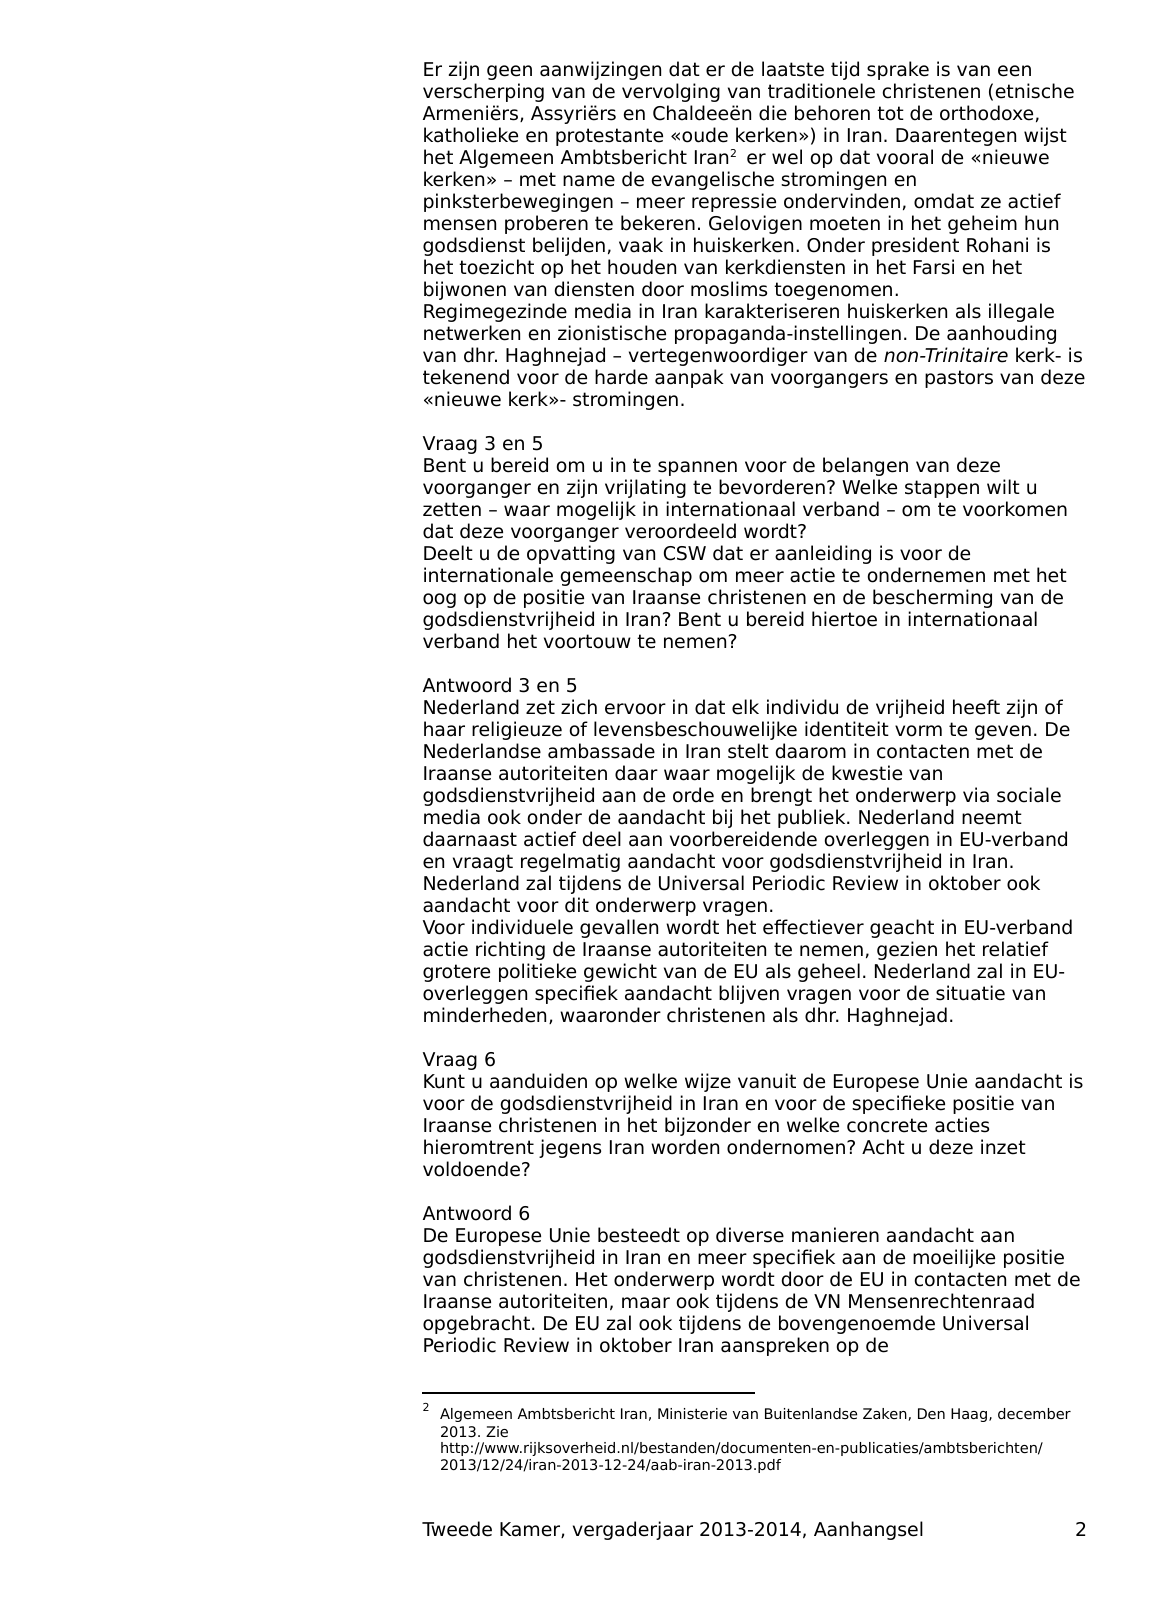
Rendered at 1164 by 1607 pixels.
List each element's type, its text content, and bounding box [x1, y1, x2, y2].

text Voor individuele gevallen wordt het effectiever geacht in EU-verband actie richting de Iraanse autoriteiten te nemen, gezien het relatief grotere politieke gewicht van de EU als geheel. Nederland zal in EU-overleggen specifiek aandacht blijven vragen voor de situatie van minderheden, waaronder christenen als dhr. Haghnejad. [422, 917, 1087, 1027]
text Bent u bereid om u in te spannen voor de belangen van deze voorganger en zijn vrijlating te bevorderen? Welke stappen wilt u zetten – waar mogelijk in internationaal verband – om te voorkomen dat deze voorganger veroordeeld wordt? [422, 455, 1087, 543]
text Er zijn geen aanwijzingen dat er de laatste tijd sprake is van een verscherping van de vervolging van traditionele christenen (etnische Armeniërs, Assyriërs en Chaldeeën die behoren tot de orthodoxe, katholieke en protestante «oude kerken») in Iran. Daarentegen wijst het Algemeen Ambtsbericht Iran er wel op dat vooral de «nieuwe kerken» – met name de evangelische stromingen en pinksterbewegingen – meer repressie ondervinden, omdat ze actief mensen proberen te bekeren. Gelovigen moeten in het geheim hun godsdienst belijden, vaak in huiskerken. Onder president Rohani is het toezicht op het houden van kerkdiensten in het Farsi en het bijwonen van diensten door moslims toegenomen. [422, 59, 1087, 301]
text Regimegezinde media in Iran karakteriseren huiskerken als illegale netwerken en zionistische propaganda-instellingen. De aanhouding van dhr. Haghnejad – vertegenwoordiger van de non-Trinitaire kerk- is tekenend voor de harde aanpak van voorgangers en pastors van deze «nieuwe kerk»- stromingen. [422, 301, 1087, 411]
text Nederland zet zich ervoor in dat elk individu de vrijheid heeft zijn of haar religieuze of levensbeschouwelijke identiteit vorm te geven. De Nederlandse ambassade in Iran stelt daarom in contacten met de Iraanse autoriteiten daar waar mogelijk de kwestie van godsdienstvrijheid aan de orde en brengt het onderwerp via sociale media ook onder de aandacht bij het publiek. Nederland neemt daarnaast actief deel aan voorbereidende overleggen in EU-verband en vraagt regelmatig aandacht voor godsdienstvrijheid in Iran. Nederland zal tijdens de Universal Periodic Review in oktober ook aandacht voor dit onderwerp vragen. [422, 697, 1087, 917]
text Antwoord 3 en 5 [422, 675, 1087, 697]
text Vraag 6 [422, 1049, 1087, 1071]
text Deelt u de opvatting van CSW dat er aanleiding is voor de internationale gemeenschap om meer actie te ondernemen met het oog op de positie van Iraanse christenen en de bescherming van de godsdienstvrijheid in Iran? Bent u bereid hiertoe in internationaal verband het voortouw te nemen? [422, 543, 1087, 653]
text Algemeen Ambtsbericht Iran, Ministerie van Buitenlandse Zaken, Den Haag, december 2013. Zie http://www.rijksoverheid.nl/bestanden/documenten-en-publicaties/ambtsberichten/2013/12/24/iran-2013-12-24/aab-iran-2013.pdf [422, 1402, 1087, 1474]
text De Europese Unie besteedt op diverse manieren aandacht aan godsdienstvrijheid in Iran en meer specifiek aan de moeilijke positie van christenen. Het onderwerp wordt door de EU in contacten met de Iraanse autoriteiten, maar ook tijdens de VN Mensenrechtenraad opgebracht. De EU zal ook tijdens de bovengenoemde Universal Periodic Review in oktober Iran aanspreken op de [422, 1225, 1087, 1357]
text Antwoord 6 [422, 1203, 1087, 1225]
text Vraag 3 en 5 [422, 433, 1087, 455]
text Kunt u aanduiden op welke wijze vanuit de Europese Unie aandacht is voor de godsdienstvrijheid in Iran en voor de specifieke positie van Iraanse christenen in het bijzonder en welke concrete acties hieromtrent jegens Iran worden ondernomen? Acht u deze inzet voldoende? [422, 1071, 1087, 1181]
